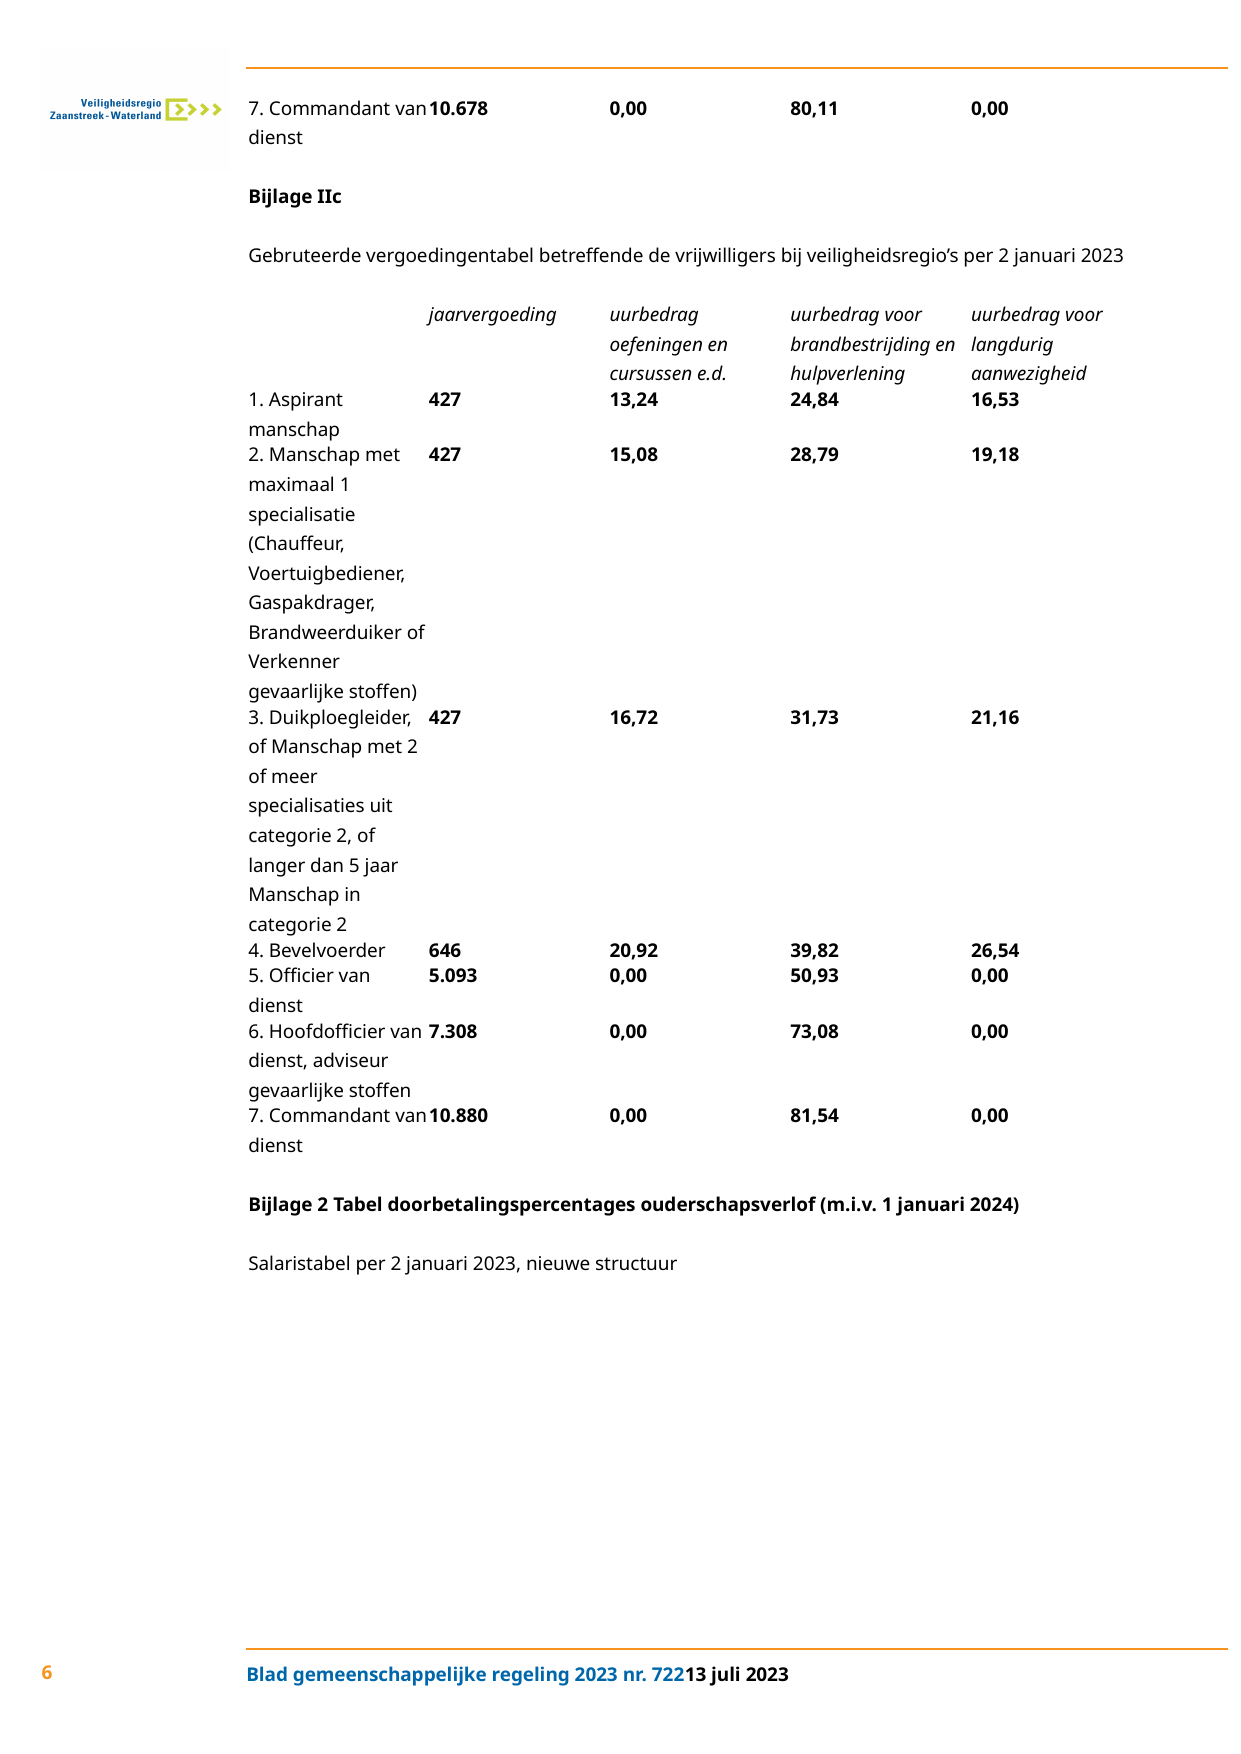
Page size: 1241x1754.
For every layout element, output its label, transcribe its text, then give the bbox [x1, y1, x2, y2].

table_header uurbedrag voor langdurig aanwezigheid [971, 301, 1152, 386]
table_cell 5. Officier van dienst [248, 963, 429, 1018]
table_cell 0,00 [609, 963, 790, 1018]
table_cell 7. Commandant van dienst [248, 95, 429, 150]
table_cell 0,00 [971, 963, 1152, 1018]
table_header [248, 301, 429, 386]
table_header uurbedrag voor brandbestrijding en hulpverlening [790, 301, 971, 386]
table_cell 0,00 [609, 1103, 790, 1158]
table_cell 646 [429, 937, 609, 962]
table_cell 81,54 [790, 1103, 971, 1158]
table_cell 21,16 [971, 704, 1152, 937]
text Bijlage IIc [248, 183, 1152, 209]
table_cell 10.880 [429, 1103, 609, 1158]
table_cell 4. Bevelvoerder [248, 937, 429, 962]
table_cell 0,00 [609, 1018, 790, 1103]
table_cell 16,53 [971, 386, 1152, 442]
text Bijlage 2 Tabel doorbetalingspercentages ouderschapsverlof (m.i.v. 1 januari 2024) [248, 1191, 1152, 1217]
table_cell 2. Manschap met maximaal 1 specialisatie (Chauffeur, Voertuigbediener, Gaspakdrager, Brandweerduiker of Verkenner gevaarlijke stoffen) [248, 442, 429, 704]
table_cell 6. Hoofdofficier van dienst, adviseur gevaarlijke stoffen [248, 1018, 429, 1103]
table_cell 427 [429, 386, 609, 442]
table_cell 427 [429, 442, 609, 704]
table_cell 0,00 [971, 95, 1152, 150]
table_cell 26,54 [971, 937, 1152, 962]
table_cell 427 [429, 704, 609, 937]
table_cell 10.678 [429, 95, 609, 150]
table_cell 1. Aspirant manschap [248, 386, 429, 442]
table_cell 73,08 [790, 1018, 971, 1103]
text Salaristabel per 2 januari 2023, nieuwe structuur [248, 1250, 1152, 1276]
table_cell 50,93 [790, 963, 971, 1018]
table_cell 24,84 [790, 386, 971, 442]
table_cell 15,08 [609, 442, 790, 704]
table_cell 0,00 [971, 1103, 1152, 1158]
table_cell 3. Duikploegleider, of Manschap met 2 of meer specialisaties uit categorie 2, of langer dan 5 jaar Manschap in categorie 2 [248, 704, 429, 937]
table_cell 0,00 [971, 1018, 1152, 1103]
table_cell 20,92 [609, 937, 790, 962]
table_cell 16,72 [609, 704, 790, 937]
table_cell 39,82 [790, 937, 971, 962]
picture [41, 47, 231, 172]
table_cell 5.093 [429, 963, 609, 1018]
table_cell 7. Commandant van dienst [248, 1103, 429, 1158]
table_cell 28,79 [790, 442, 971, 704]
table_cell 13,24 [609, 386, 790, 442]
text Gebruteerde vergoedingentabel betreffende de vrijwilligers bij veiligheidsregio’s per 2 januari 2023 [248, 242, 1152, 268]
table_header jaarvergoeding [429, 301, 609, 386]
table_cell 19,18 [971, 442, 1152, 704]
table_cell 80,11 [790, 95, 971, 150]
table_cell 7.308 [429, 1018, 609, 1103]
table_cell 0,00 [609, 95, 790, 150]
table_header uurbedrag oefeningen en cursussen e.d. [609, 301, 790, 386]
table_cell 31,73 [790, 704, 971, 937]
